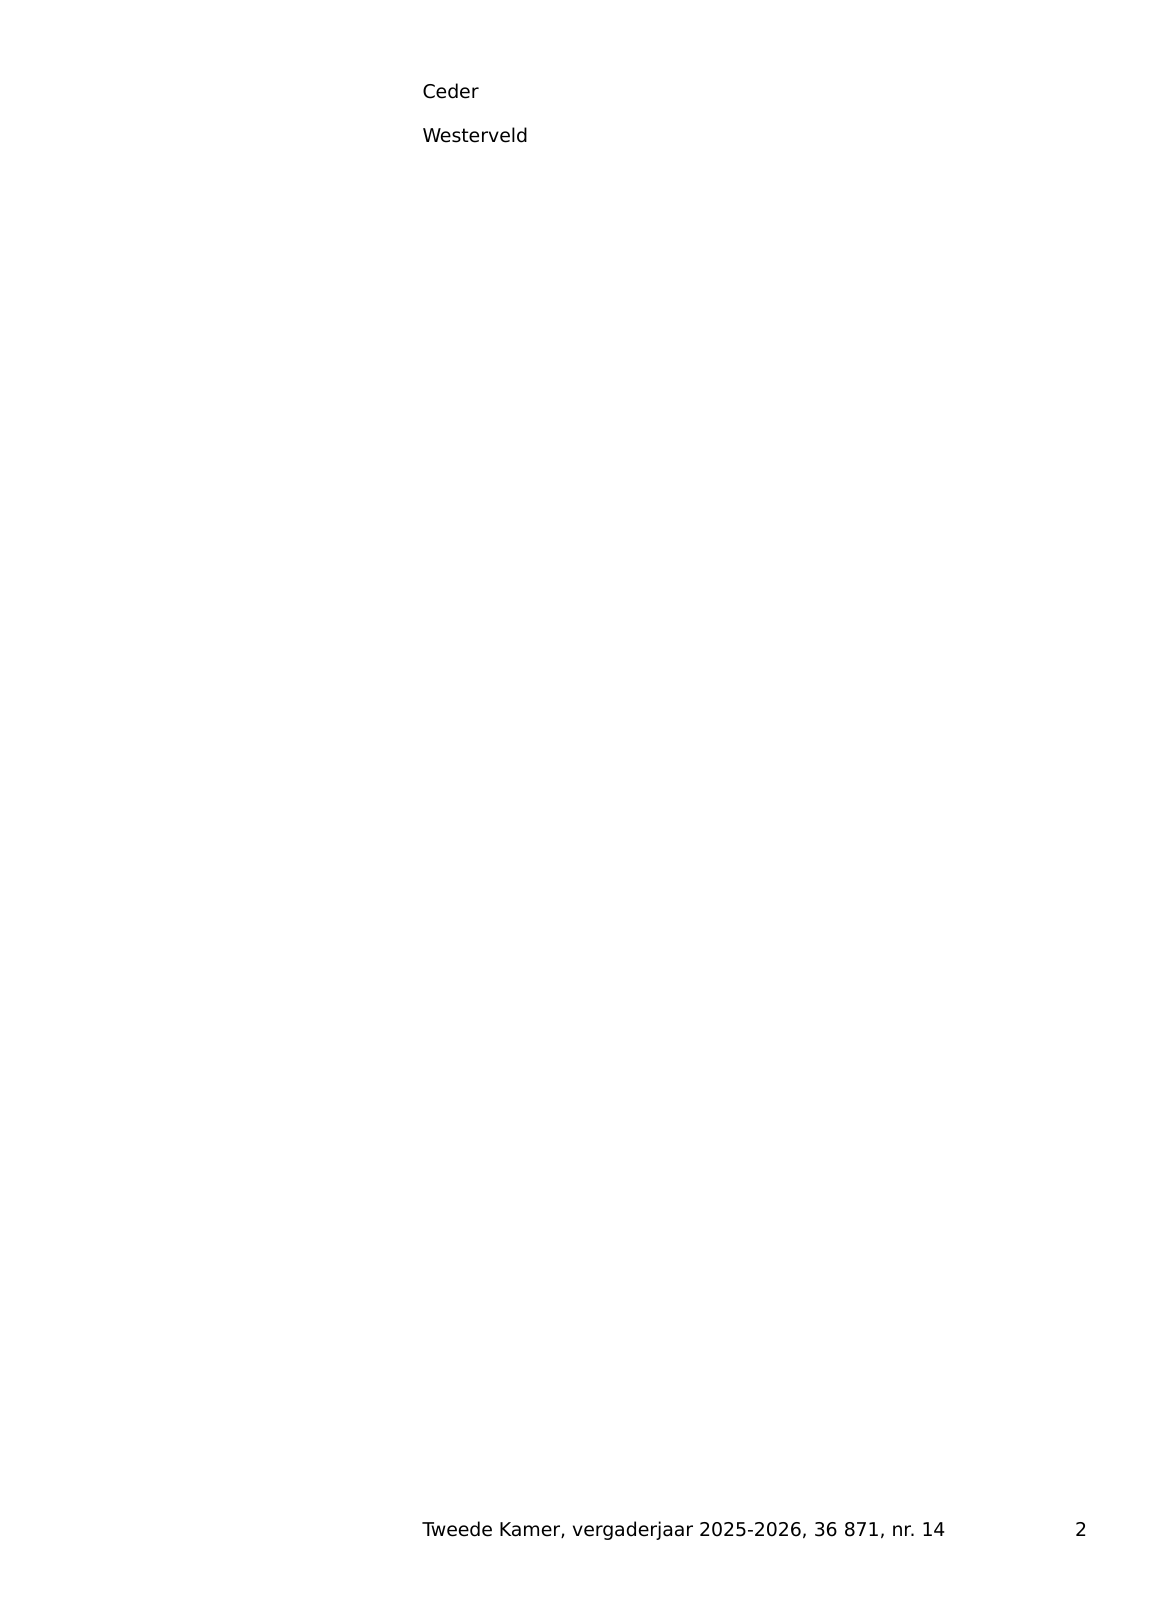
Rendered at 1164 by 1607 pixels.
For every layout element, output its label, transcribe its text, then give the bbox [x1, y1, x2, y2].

text Ceder Westerveld [422, 59, 1087, 147]
